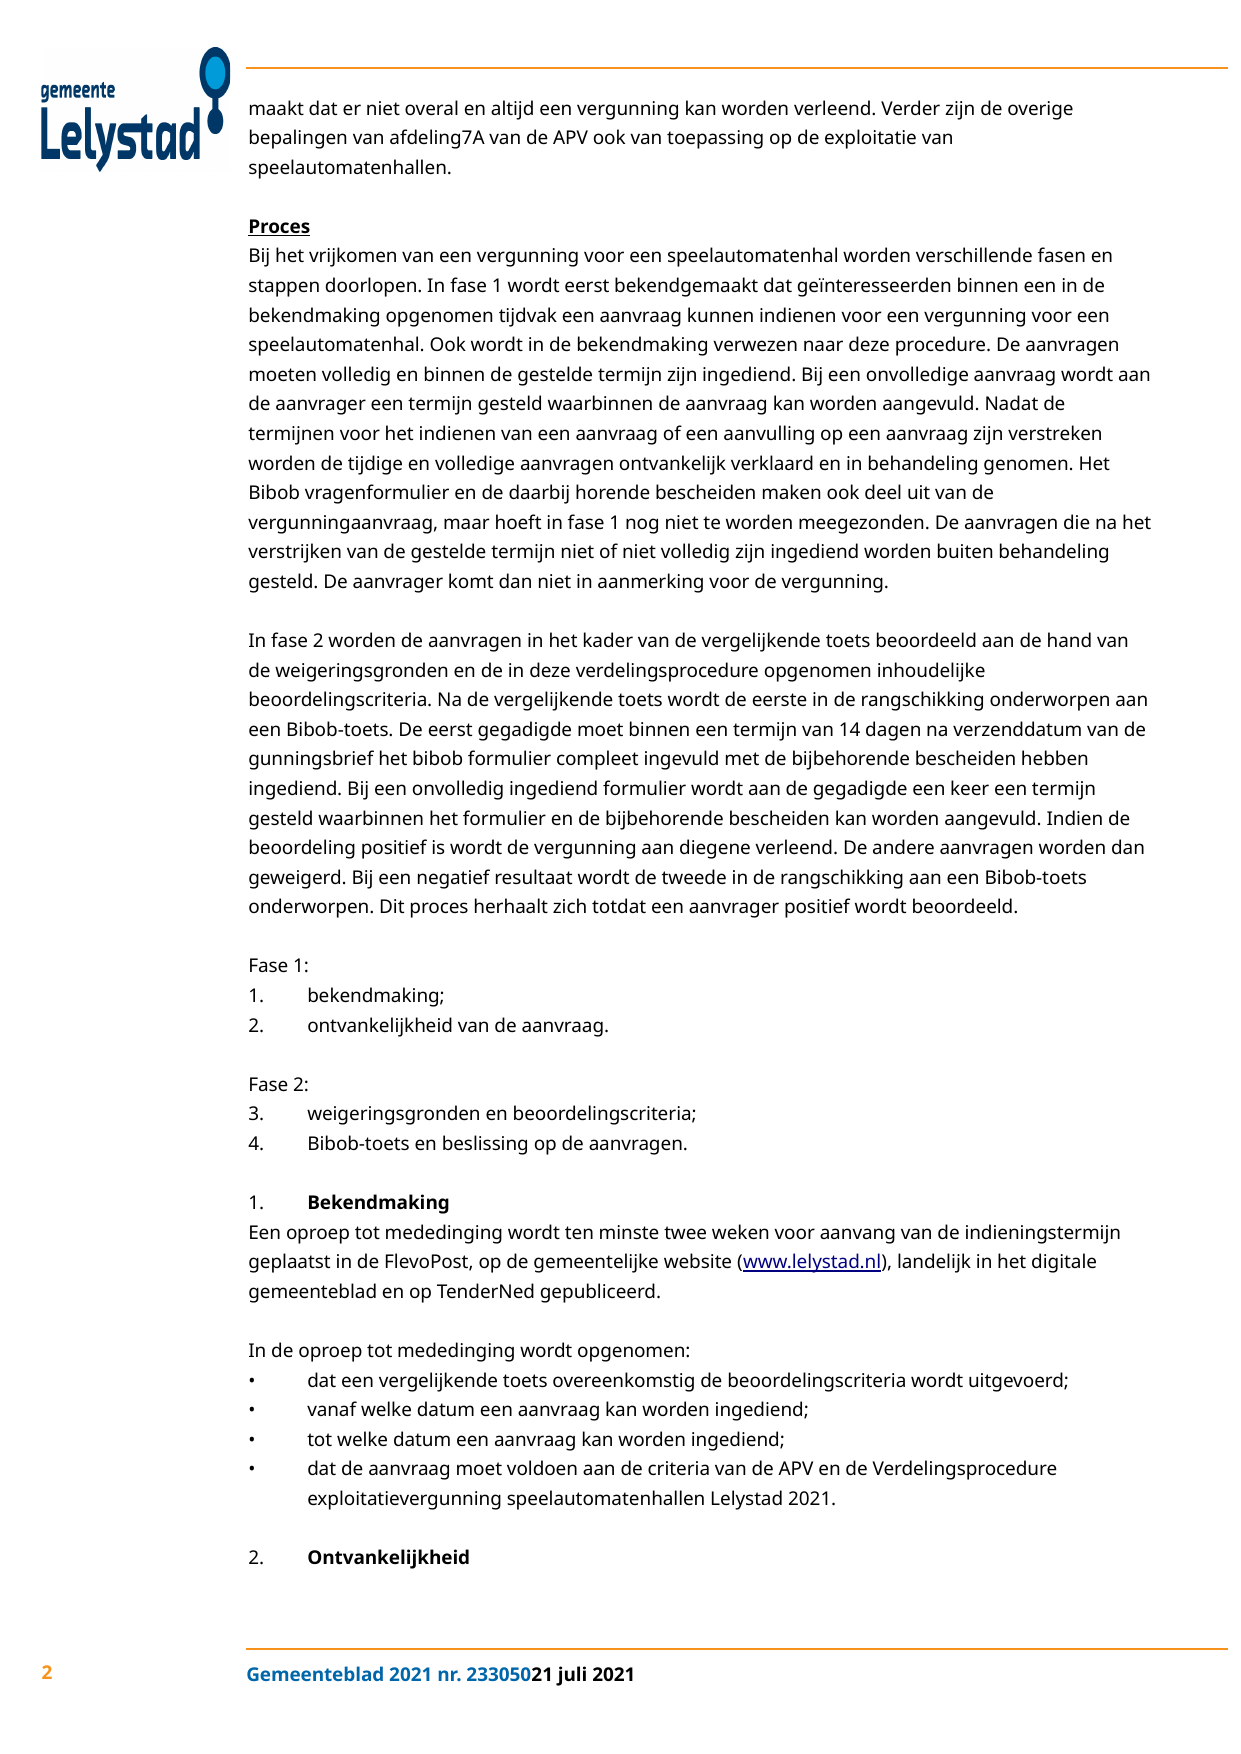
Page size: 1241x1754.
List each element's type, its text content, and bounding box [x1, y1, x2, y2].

list Bekendmaking [248, 1189, 1152, 1215]
text Bij het vrijkomen van een vergunning voor een speelautomatenhal worden verschillende fasen en stappen doorlopen. In fase 1 wordt eerst bekendgemaakt dat geïnteresseerden binnen een in de bekendmaking opgenomen tijdvak een aanvraag kunnen indienen voor een vergunning voor een speelautomatenhal. Ook wordt in de bekendmaking verwezen naar deze procedure. De aanvragen moeten volledig en binnen de gestelde termijn zijn ingediend. Bij een onvolledige aanvraag wordt aan de aanvrager een termijn gesteld waarbinnen de aanvraag kan worden aangevuld. Nadat de termijnen voor het indienen van een aanvraag of een aanvulling op een aanvraag zijn verstreken worden de tijdige en volledige aanvragen ontvankelijk verklaard en in behandeling genomen. Het Bibob vragenformulier en de daarbij horende bescheiden maken ook deel uit van de vergunningaanvraag, maar hoeft in fase 1 nog niet te worden meegezonden. De aanvragen die na het verstrijken van de gestelde termijn niet of niet volledig zijn ingediend worden buiten behandeling gesteld. De aanvrager komt dan niet in aanmerking voor de vergunning. [248, 243, 1152, 594]
list weigeringsgronden en beoordelingscriteria; [248, 1101, 1152, 1126]
text Een oproep tot mededinging wordt ten minste twee weken voor aanvang van de indieningstermijn geplaatst in de FlevoPost, op de gemeentelijke website (www.lelystad.nl), landelijk in het digitale gemeenteblad en op TenderNed gepubliceerd. [248, 1219, 1152, 1304]
list bekendmaking; [248, 982, 1152, 1008]
list dat de aanvraag moet voldoen aan de criteria van de APV en de Verdelingsprocedure exploitatievergunning speelautomatenhallen Lelystad 2021. [248, 1456, 1152, 1511]
list Ontvankelijkheid [248, 1544, 1152, 1570]
text In fase 2 worden de aanvragen in het kader van de vergelijkende toets beoordeeld aan de hand van de weigeringsgronden en de in deze verdelingsprocedure opgenomen inhoudelijke beoordelingscriteria. Na de vergelijkende toets wordt de eerste in de rangschikking onderworpen aan een Bibob-toets. De eerst gegadigde moet binnen een termijn van 14 dagen na verzenddatum van de gunningsbrief het bibob formulier compleet ingevuld met de bijbehorende bescheiden hebben ingediend. Bij een onvolledig ingediend formulier wordt aan de gegadigde een keer een termijn gesteld waarbinnen het formulier en de bijbehorende bescheiden kan worden aangevuld. Indien de beoordeling positief is wordt de vergunning aan diegene verleend. De andere aanvragen worden dan geweigerd. Bij een negatief resultaat wordt de tweede in de rangschikking aan een Bibob-toets onderworpen. Dit proces herhaalt zich totdat een aanvrager positief wordt beoordeeld. [248, 627, 1152, 919]
list Bibob-toets en beslissing op de aanvragen. [248, 1130, 1152, 1156]
text Fase 1: [248, 953, 1152, 978]
text Fase 2: [248, 1071, 1152, 1097]
list ontvankelijkheid van de aanvraag. [248, 1012, 1152, 1038]
text maakt dat er niet overal en altijd een vergunning kan worden verleend. Verder zijn de overige bepalingen van afdeling7A van de APV ook van toepassing op de exploitatie van speelautomatenhallen. [248, 95, 1152, 180]
picture [41, 47, 231, 172]
list tot welke datum een aanvraag kan worden ingediend; [248, 1426, 1152, 1452]
text Proces [248, 213, 1152, 239]
list vanaf welke datum een aanvraag kan worden ingediend; [248, 1396, 1152, 1422]
list dat een vergelijkende toets overeenkomstig de beoordelingscriteria wordt uitgevoerd; [248, 1367, 1152, 1393]
text In de oproep tot mededinging wordt opgenomen: [248, 1337, 1152, 1363]
